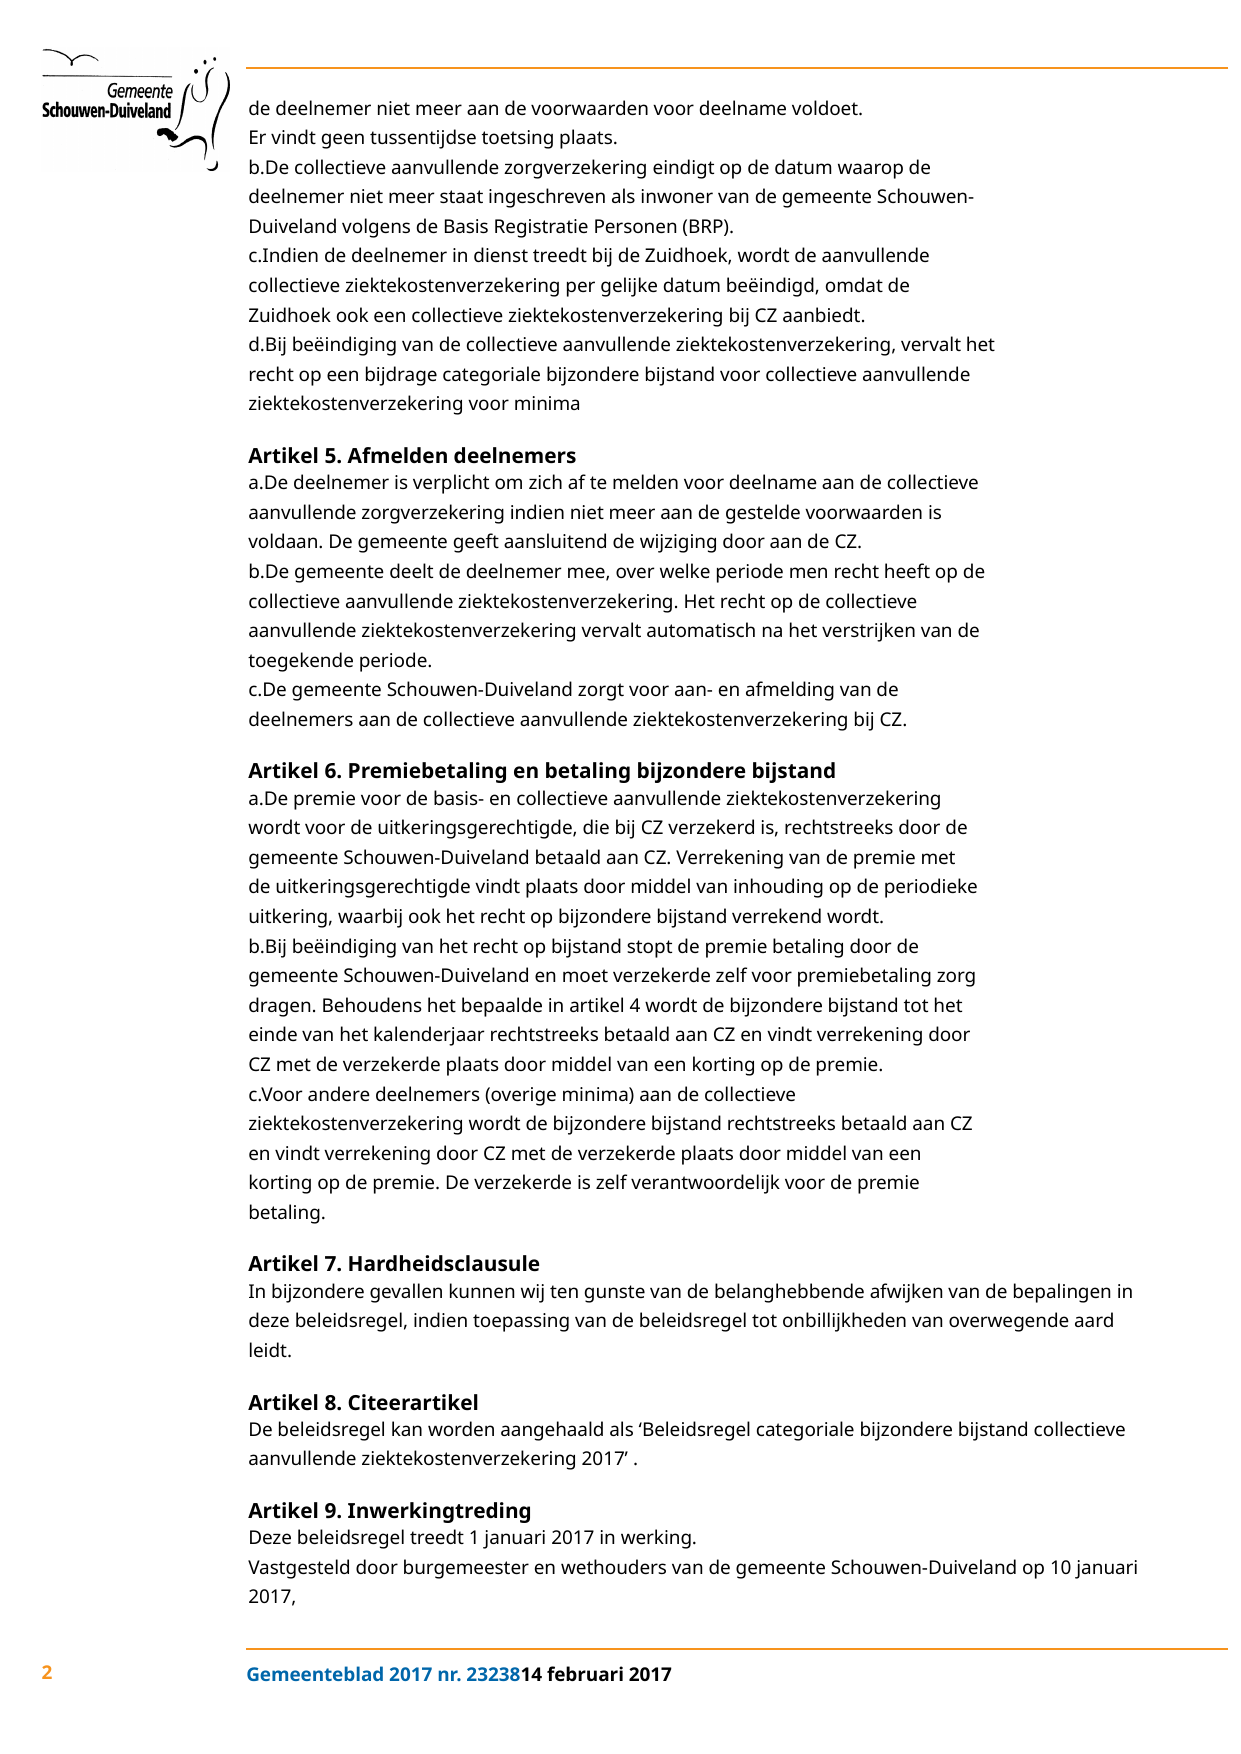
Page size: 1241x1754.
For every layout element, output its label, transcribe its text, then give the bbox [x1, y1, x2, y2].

text c.Voor andere deelnemers (overige minima) aan de collectieve [248, 1081, 1152, 1107]
text toegekende periode. [248, 647, 1152, 673]
text Artikel 6. Premiebetaling en betaling bijzondere bijstand [248, 757, 1152, 785]
text deelnemer niet meer staat ingeschreven als inwoner van de gemeente Schouwen- [248, 183, 1152, 209]
text de uitkeringsgerechtigde vindt plaats door middel van inhouding op de periodieke [248, 874, 1152, 899]
text b.Bij beëindiging van het recht op bijstand stopt de premie betaling door de [248, 933, 1152, 959]
text Duiveland volgens de Basis Registratie Personen (BRP). [248, 213, 1152, 239]
text gemeente Schouwen-Duiveland en moet verzekerde zelf voor premiebetaling zorg [248, 962, 1152, 988]
text ziektekostenverzekering wordt de bijzondere bijstand rechtstreeks betaald aan CZ [248, 1110, 1152, 1136]
text Artikel 7. Hardheidsclausule [248, 1249, 1152, 1278]
text Er vindt geen tussentijdse toetsing plaats. [248, 124, 1152, 150]
text c.Indien de deelnemer in dienst treedt bij de Zuidhoek, wordt de aanvullende [248, 243, 1152, 268]
text einde van het kalenderjaar rechtstreeks betaald aan CZ en vindt verrekening door [248, 1022, 1152, 1047]
text b.De collectieve aanvullende zorgverzekering eindigt op de datum waarop de [248, 154, 1152, 180]
text deelnemers aan de collectieve aanvullende ziektekostenverzekering bij CZ. [248, 706, 1152, 732]
text De beleidsregel kan worden aangehaald als ‘Beleidsregel categoriale bijzondere bijstand collectieve aanvullende ziektekostenverzekering 2017’ . [248, 1416, 1152, 1471]
text In bijzondere gevallen kunnen wij ten gunste van de belanghebbende afwijken van de bepalingen in deze beleidsregel, indien toepassing van de beleidsregel tot onbillijkheden van overwegende aard leidt. [248, 1278, 1152, 1363]
text gemeente Schouwen-Duiveland betaald aan CZ. Verrekening van de premie met [248, 844, 1152, 870]
text recht op een bijdrage categoriale bijzondere bijstand voor collectieve aanvullende [248, 361, 1152, 387]
text a.De deelnemer is verplicht om zich af te melden voor deelname aan de collectieve [248, 469, 1152, 495]
text Deze beleidsregel treedt 1 januari 2017 in werking. [248, 1524, 1152, 1550]
text Zuidhoek ook een collectieve ziektekostenverzekering bij CZ aanbiedt. [248, 302, 1152, 328]
text Artikel 8. Citeerartikel [248, 1388, 1152, 1416]
text aanvullende zorgverzekering indien niet meer aan de gestelde voorwaarden is [248, 499, 1152, 525]
text Artikel 5. Afmelden deelnemers [248, 441, 1152, 469]
text c.De gemeente Schouwen-Duiveland zorgt voor aan- en afmelding van de [248, 677, 1152, 702]
text wordt voor de uitkeringsgerechtigde, die bij CZ verzekerd is, rechtstreeks door de [248, 814, 1152, 840]
text de deelnemer niet meer aan de voorwaarden voor deelname voldoet. [248, 95, 1152, 121]
text dragen. Behoudens het bepaalde in artikel 4 wordt de bijzondere bijstand tot het [248, 992, 1152, 1018]
text Artikel 9. Inwerkingtreding [248, 1496, 1152, 1524]
text Vastgesteld door burgemeester en wethouders van de gemeente Schouwen-Duiveland op 10 januari 2017, [248, 1554, 1152, 1609]
text a.De premie voor de basis- en collectieve aanvullende ziektekostenverzekering [248, 785, 1152, 811]
text voldaan. De gemeente geeft aansluitend de wijziging door aan de CZ. [248, 529, 1152, 554]
text collectieve ziektekostenverzekering per gelijke datum beëindigd, omdat de [248, 272, 1152, 298]
text d.Bij beëindiging van de collectieve aanvullende ziektekostenverzekering, vervalt het [248, 331, 1152, 357]
text aanvullende ziektekostenverzekering vervalt automatisch na het verstrijken van de [248, 617, 1152, 643]
text collectieve aanvullende ziektekostenverzekering. Het recht op de collectieve [248, 588, 1152, 613]
text uitkering, waarbij ook het recht op bijzondere bijstand verrekend wordt. [248, 903, 1152, 929]
text CZ met de verzekerde plaats door middel van een korting op de premie. [248, 1051, 1152, 1077]
text en vindt verrekening door CZ met de verzekerde plaats door middel van een [248, 1140, 1152, 1166]
text ziektekostenverzekering voor minima [248, 391, 1152, 416]
picture [41, 47, 231, 172]
text betaling. [248, 1199, 1152, 1225]
text korting op de premie. De verzekerde is zelf verantwoordelijk voor de premie [248, 1169, 1152, 1195]
text b.De gemeente deelt de deelnemer mee, over welke periode men recht heeft op de [248, 558, 1152, 584]
